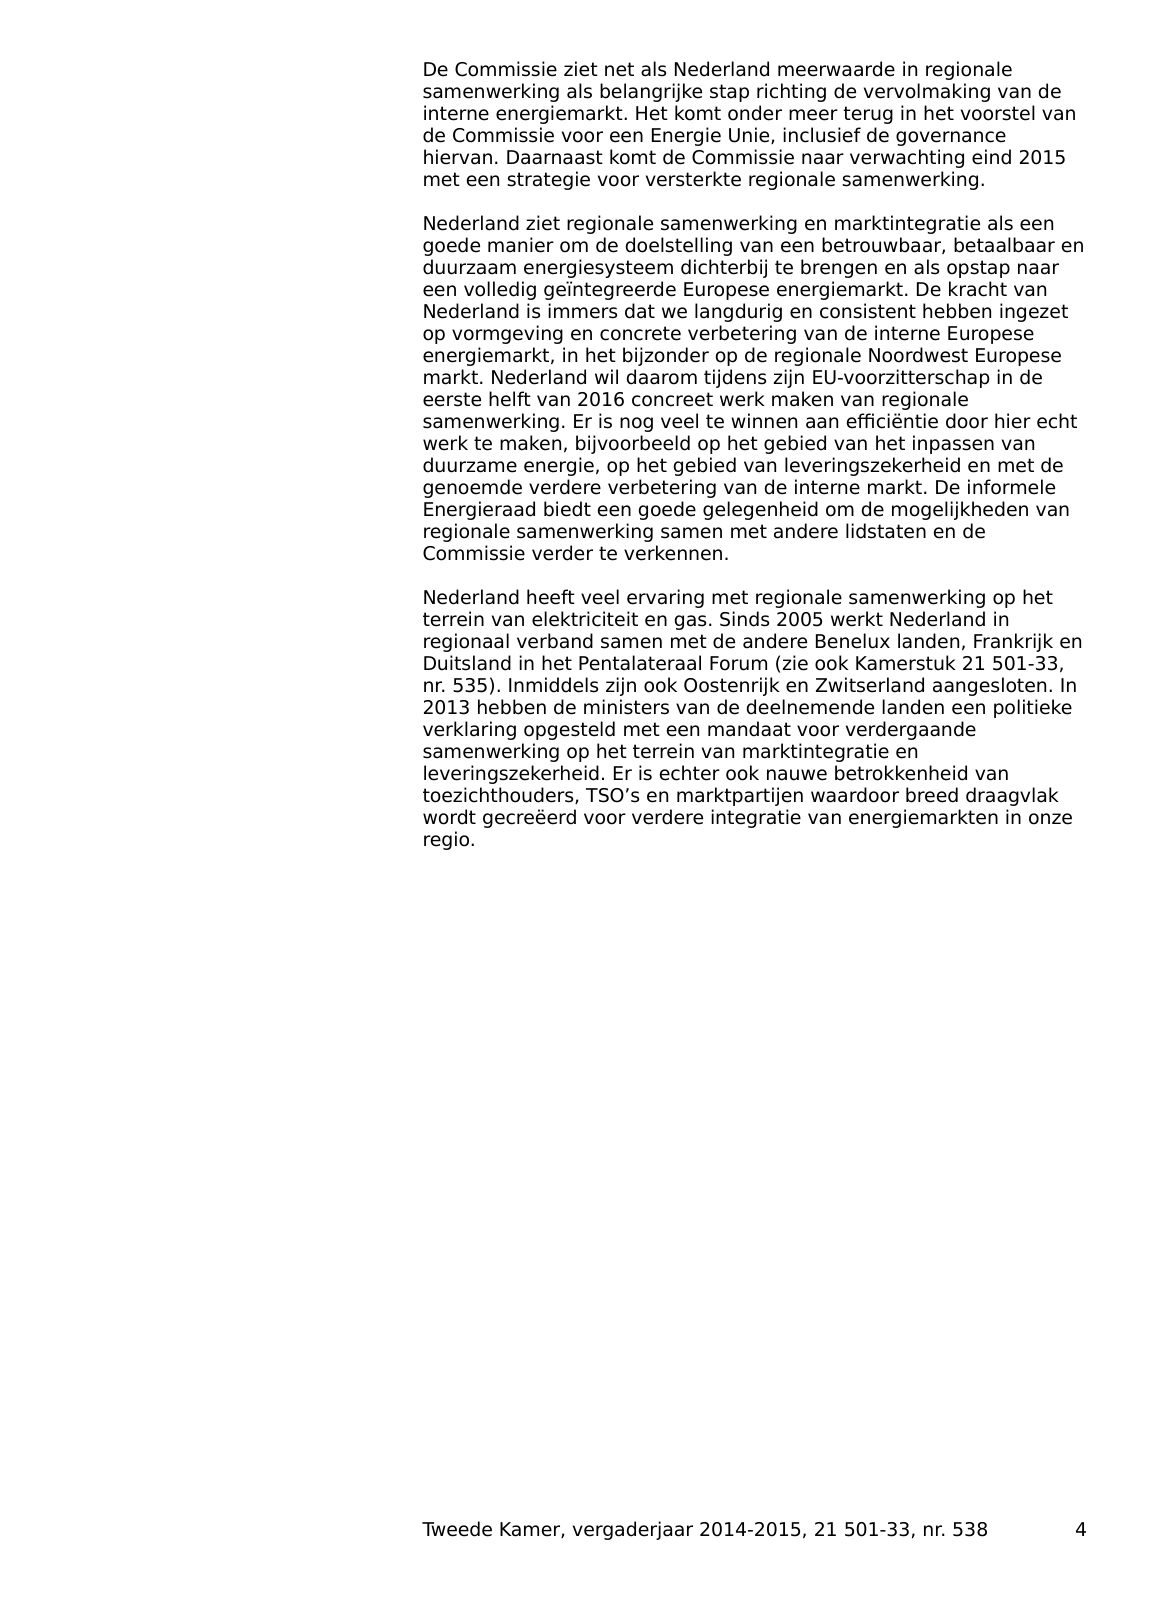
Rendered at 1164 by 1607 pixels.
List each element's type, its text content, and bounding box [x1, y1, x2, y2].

text Nederland ziet regionale samenwerking en marktintegratie als een goede manier om de doelstelling van een betrouwbaar, betaalbaar en duurzaam energiesysteem dichterbij te brengen en als opstap naar een volledig geïntegreerde Europese energiemarkt. De kracht van Nederland is immers dat we langdurig en consistent hebben ingezet op vormgeving en concrete verbetering van de interne Europese energiemarkt, in het bijzonder op de regionale Noordwest Europese markt. Nederland wil daarom tijdens zijn EU-voorzitterschap in de eerste helft van 2016 concreet werk maken van regionale samenwerking. Er is nog veel te winnen aan efficiëntie door hier echt werk te maken, bijvoorbeeld op het gebied van het inpassen van duurzame energie, op het gebied van leveringszekerheid en met de genoemde verdere verbetering van de interne markt. De informele Energieraad biedt een goede gelegenheid om de mogelijkheden van regionale samenwerking samen met andere lidstaten en de Commissie verder te verkennen. [422, 213, 1087, 565]
text De Commissie ziet net als Nederland meerwaarde in regionale samenwerking als belangrijke stap richting de vervolmaking van de interne energiemarkt. Het komt onder meer terug in het voorstel van de Commissie voor een Energie Unie, inclusief de governance hiervan. Daarnaast komt de Commissie naar verwachting eind 2015 met een strategie voor versterkte regionale samenwerking. [422, 59, 1087, 191]
text Nederland heeft veel ervaring met regionale samenwerking op het terrein van elektriciteit en gas. Sinds 2005 werkt Nederland in regionaal verband samen met de andere Benelux landen, Frankrijk en Duitsland in het Pentalateraal Forum (zie ook Kamerstuk 21 501-33, nr. 535). Inmiddels zijn ook Oostenrijk en Zwitserland aangesloten. In 2013 hebben de ministers van de deelnemende landen een politieke verklaring opgesteld met een mandaat voor verdergaande samenwerking op het terrein van marktintegratie en leveringszekerheid. Er is echter ook nauwe betrokkenheid van toezichthouders, TSO’s en marktpartijen waardoor breed draagvlak wordt gecreëerd voor verdere integratie van energiemarkten in onze regio. [422, 587, 1087, 851]
